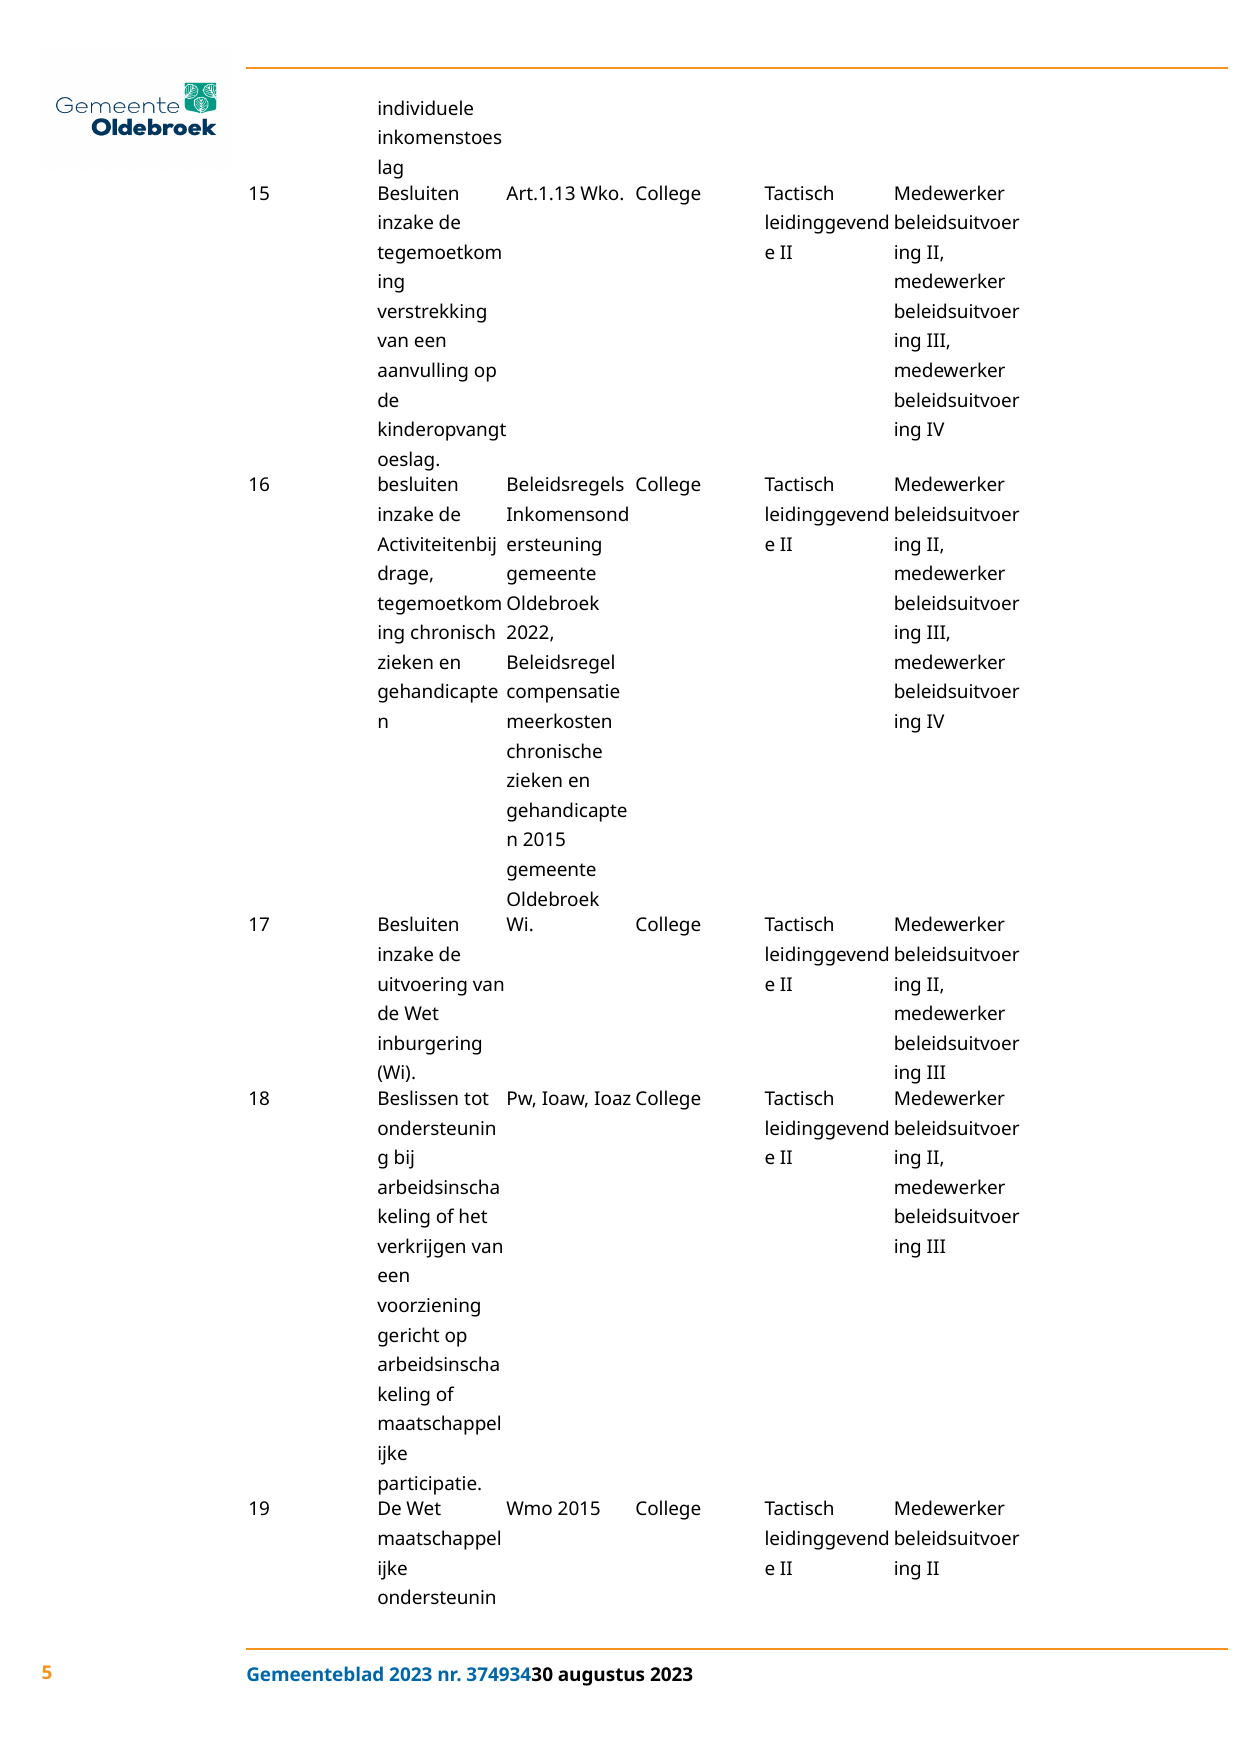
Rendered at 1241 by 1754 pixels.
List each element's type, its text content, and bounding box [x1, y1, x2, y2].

table_cell Wi. [506, 912, 635, 1085]
table_cell 17 [248, 912, 377, 1085]
table_cell [894, 95, 1022, 180]
table_cell [1023, 912, 1152, 1085]
table_cell Besluiten inzake de tegemoetkoming verstrekking van een aanvulling op de kinderopvangtoeslag. [377, 180, 506, 472]
table_cell Besluiten inzake de uitvoering van de Wet inburgering (Wi). [377, 912, 506, 1085]
table_cell De Wet maatschappelijke ondersteunin [377, 1496, 506, 1610]
table_cell [506, 95, 635, 180]
table_cell Pw, Ioaw, Ioaz [506, 1085, 635, 1496]
table_cell [248, 95, 377, 180]
table_cell Art.1.13 Wko. [506, 180, 635, 472]
table_cell 15 [248, 180, 377, 472]
table_cell 18 [248, 1085, 377, 1496]
table_cell Tactisch leidinggevende II [764, 1085, 893, 1496]
table_cell [764, 95, 893, 180]
table_cell College [635, 1085, 764, 1496]
table_cell College [635, 912, 764, 1085]
table_cell [1023, 1085, 1152, 1496]
table_cell [1023, 95, 1152, 180]
table_cell [1023, 180, 1152, 472]
table_cell 16 [248, 472, 377, 912]
table_cell Medewerker beleidsuitvoering II [894, 1496, 1022, 1610]
table_cell Tactisch leidinggevende II [764, 472, 893, 912]
table_cell College [635, 1496, 764, 1610]
table_cell Medewerker beleidsuitvoering II, medewerker beleidsuitvoering III, medewerker beleidsuitvoering IV [894, 472, 1022, 912]
table_cell [635, 95, 764, 180]
table_cell Medewerker beleidsuitvoering II, medewerker beleidsuitvoering III [894, 1085, 1022, 1496]
table_cell Medewerker beleidsuitvoering II, medewerker beleidsuitvoering III, medewerker beleidsuitvoering IV [894, 180, 1022, 472]
table_cell Medewerker beleidsuitvoering II, medewerker beleidsuitvoering III [894, 912, 1022, 1085]
table_cell Beleidsregels Inkomensondersteuning gemeente Oldebroek 2022, Beleidsregel compensatie meerkosten chronische zieken en gehandicapten 2015 gemeente Oldebroek [506, 472, 635, 912]
picture [41, 47, 231, 172]
table_cell [1023, 1496, 1152, 1610]
table_cell 19 [248, 1496, 377, 1610]
table_cell Beslissen tot ondersteuning bij arbeidsinschakeling of het verkrijgen van een voorziening gericht op arbeidsinschakeling of maatschappelijke participatie. [377, 1085, 506, 1496]
table_cell College [635, 180, 764, 472]
table_cell Tactisch leidinggevende II [764, 180, 893, 472]
table_cell Wmo 2015 [506, 1496, 635, 1610]
table_cell Tactisch leidinggevende II [764, 912, 893, 1085]
table_cell College [635, 472, 764, 912]
table_cell individuele inkomenstoeslag [377, 95, 506, 180]
table_cell [1023, 472, 1152, 912]
table_cell besluiten inzake de Activiteitenbijdrage, tegemoetkoming chronisch zieken en gehandicapten [377, 472, 506, 912]
table_cell Tactisch leidinggevende II [764, 1496, 893, 1610]
